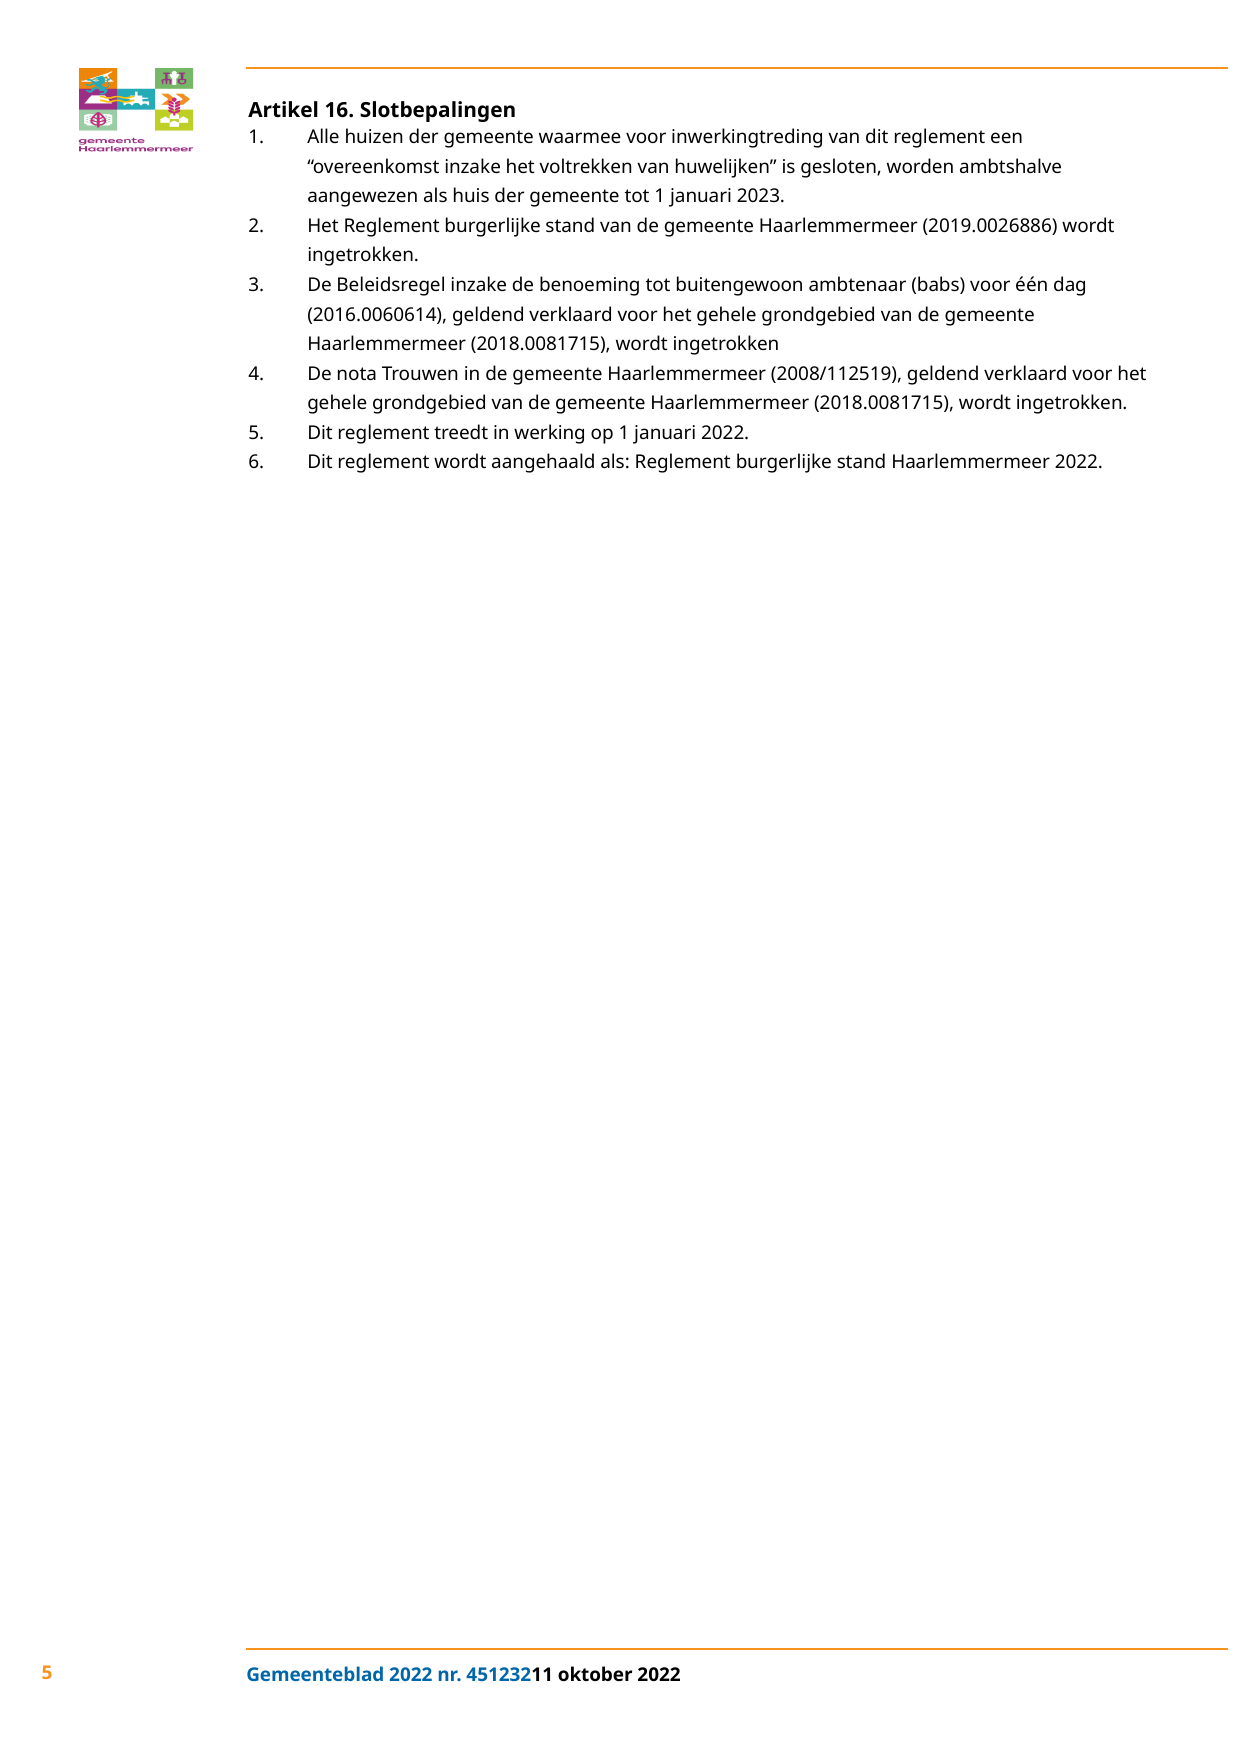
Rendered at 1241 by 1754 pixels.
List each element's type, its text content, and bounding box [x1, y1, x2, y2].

list Alle huizen der gemeente waarmee voor inwerkingtreding van dit reglement een “overeenkomst inzake het voltrekken van huwelijken” is gesloten, worden ambtshalve aangewezen als huis der gemeente tot 1 januari 2023. [248, 123, 1152, 208]
list Het Reglement burgerlijke stand van de gemeente Haarlemmermeer (2019.0026886) wordt ingetrokken. [248, 212, 1152, 267]
list De Beleidsregel inzake de benoeming tot buitengewoon ambtenaar (babs) voor één dag (2016.0060614), geldend verklaard voor het gehele grondgebied van de gemeente Haarlemmermeer (2018.0081715), wordt ingetrokken [248, 271, 1152, 356]
text Artikel 16. Slotbepalingen [248, 95, 1152, 123]
picture [41, 47, 231, 172]
list Dit reglement wordt aangehaald als: Reglement burgerlijke stand Haarlemmermeer 2022. [248, 449, 1152, 474]
list De nota Trouwen in de gemeente Haarlemmermeer (2008/112519), geldend verklaard voor het gehele grondgebied van de gemeente Haarlemmermeer (2018.0081715), wordt ingetrokken. [248, 360, 1152, 415]
list Dit reglement treedt in werking op 1 januari 2022. [248, 419, 1152, 445]
